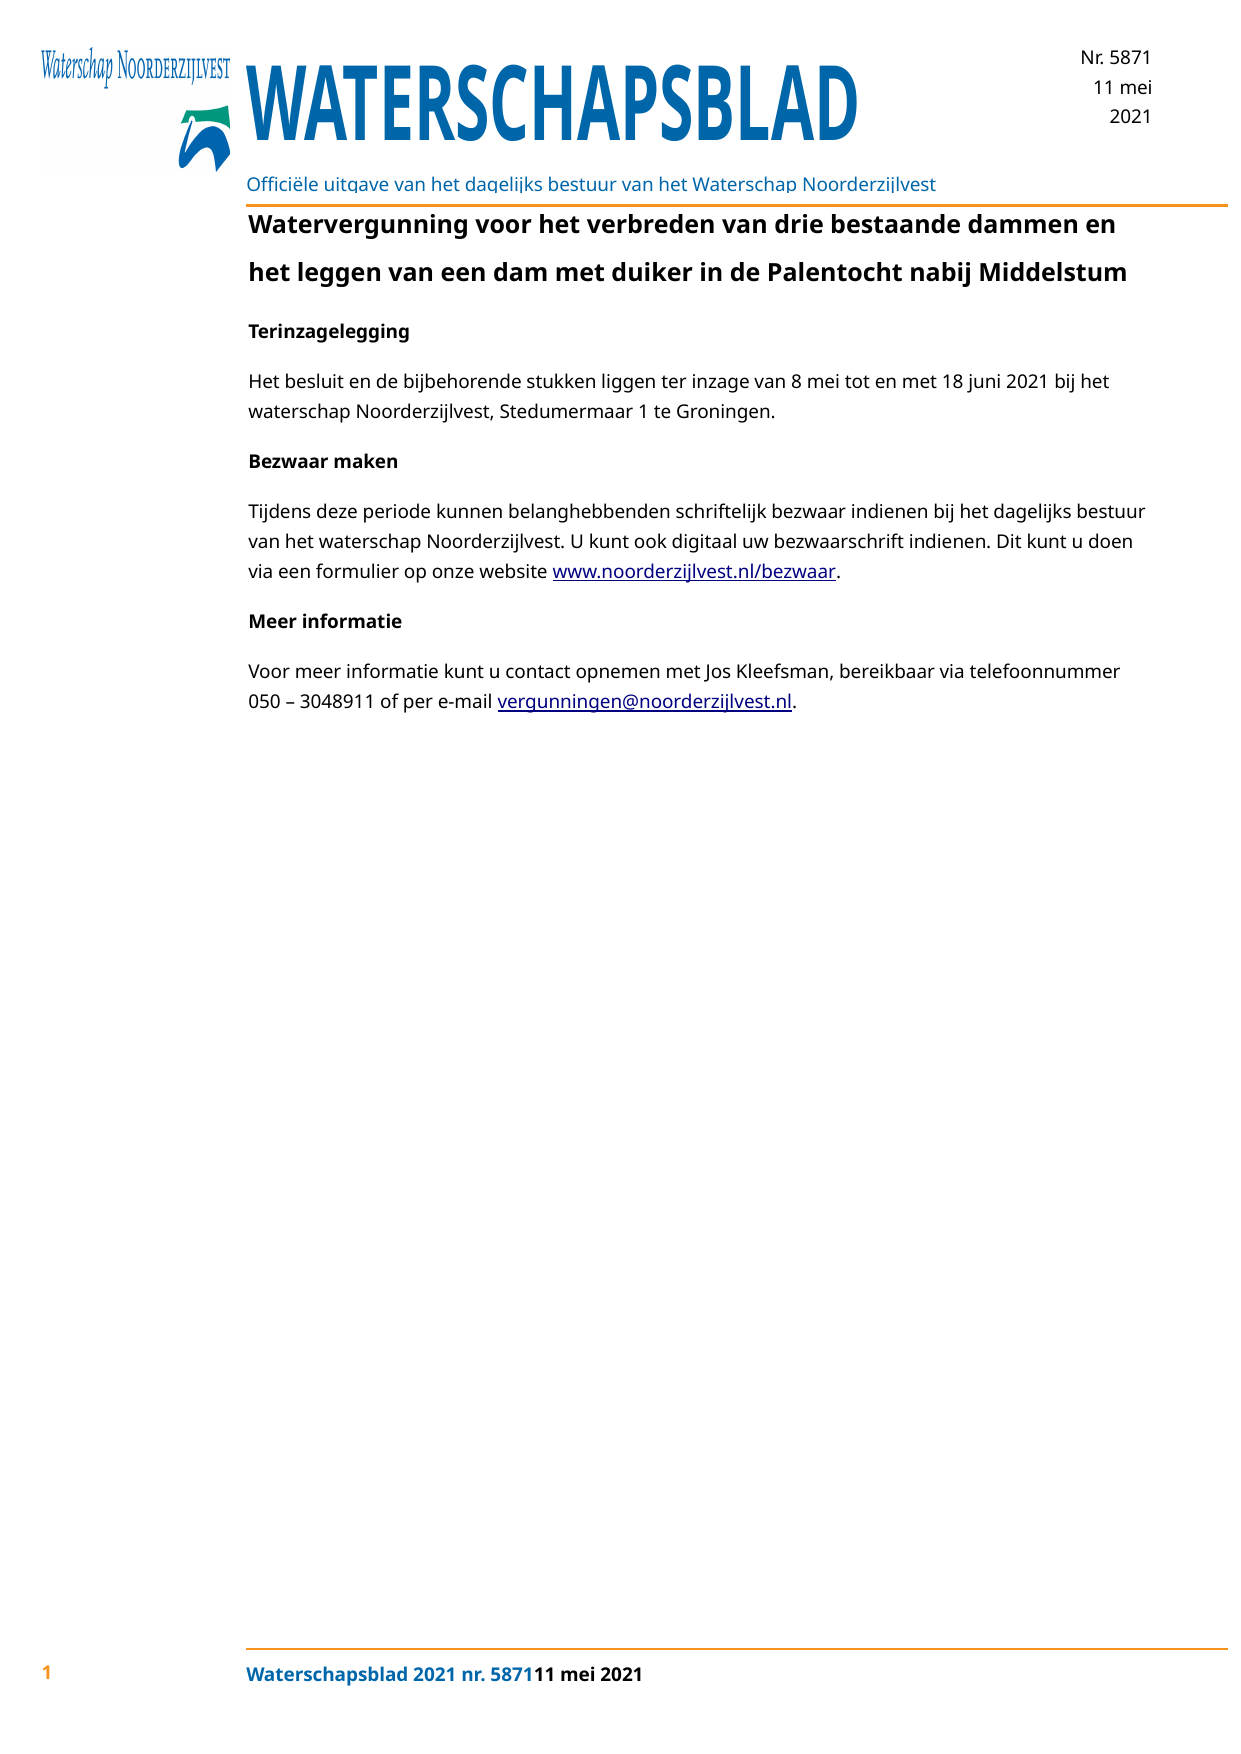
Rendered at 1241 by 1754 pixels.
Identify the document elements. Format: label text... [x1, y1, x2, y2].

text Watervergunning voor het verbreden van drie bestaande dammen en het leggen van een dam met duiker in de Palentocht nabij Middelstum [248, 207, 1152, 288]
text Tijdens deze periode kunnen belanghebbenden schriftelijk bezwaar indienen bij het dagelijks bestuur van het waterschap Noorderzijlvest. U kunt ook digitaal uw bezwaarschrift indienen. Dit kunt u doen via een formulier op onze website www.noorderzijlvest.nl/bezwaar. [248, 499, 1152, 584]
text Meer informatie [248, 608, 1152, 634]
text Terinzagelegging [248, 318, 1152, 344]
picture [41, 47, 231, 172]
text Voor meer informatie kunt u contact opnemen met Jos Kleefsman, bereikbaar via telefoonnummer 050 – 3048911 of per e-mail vergunningen@noorderzijlvest.nl. [248, 659, 1152, 714]
text Het besluit en de bijbehorende stukken liggen ter inzage van 8 mei tot en met 18 juni 2021 bij het waterschap Noorderzijlvest, Stedumermaar 1 te Groningen. [248, 368, 1152, 424]
text Bezwaar maken [248, 448, 1152, 474]
